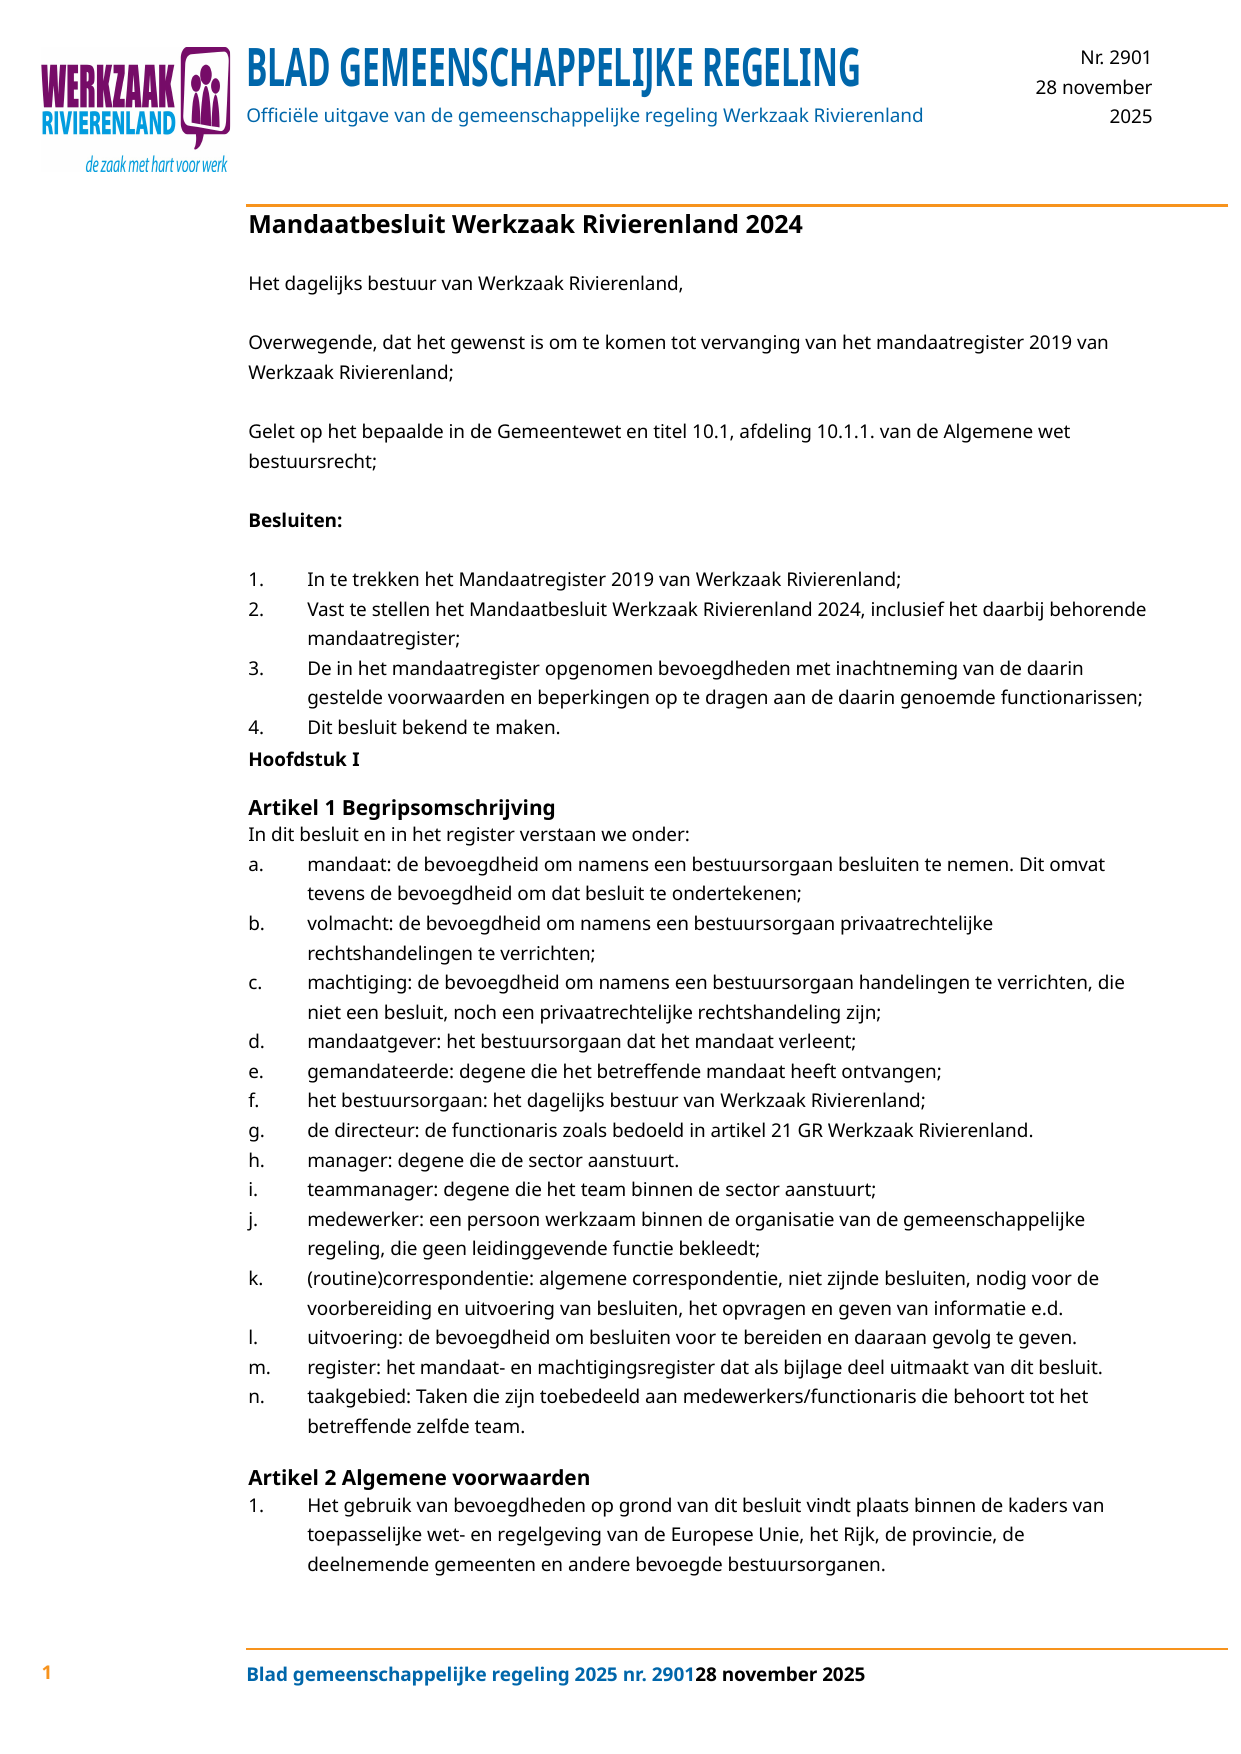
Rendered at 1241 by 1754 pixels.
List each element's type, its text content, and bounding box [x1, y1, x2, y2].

list De in het mandaatregister opgenomen bevoegdheden met inachtneming van de daarin gestelde voorwaarden en beperkingen op te dragen aan de daarin genoemde functionarissen; [248, 655, 1152, 710]
text Gelet op het bepaalde in de Gemeentewet en titel 10.1, afdeling 10.1.1. van de Algemene wet bestuursrecht; [248, 418, 1152, 473]
list mandaat: de bevoegdheid om namens een bestuursorgaan besluiten te nemen. Dit omvat tevens de bevoegdheid om dat besluit te ondertekenen; [248, 851, 1152, 906]
text Artikel 2 Algemene voorwaarden [248, 1463, 1152, 1492]
list Vast te stellen het Mandaatbesluit Werkzaak Rivierenland 2024, inclusief het daarbij behorende mandaatregister; [248, 596, 1152, 651]
list uitvoering: de bevoegdheid om besluiten voor te bereiden en daaraan gevolg te geven. [248, 1324, 1152, 1350]
text In dit besluit en in het register verstaan we onder: [248, 821, 1152, 847]
text Mandaatbesluit Werkzaak Rivierenland 2024 [248, 207, 1152, 241]
list machtiging: de bevoegdheid om namens een bestuursorgaan handelingen te verrichten, die niet een besluit, noch een privaatrechtelijke rechtshandeling zijn; [248, 969, 1152, 1024]
list register: het mandaat- en machtigingsregister dat als bijlage deel uitmaakt van dit besluit. [248, 1354, 1152, 1379]
list In te trekken het Mandaatregister 2019 van Werkzaak Rivierenland; [248, 566, 1152, 592]
list mandaatgever: het bestuursorgaan dat het mandaat verleent; [248, 1028, 1152, 1054]
list volmacht: de bevoegdheid om namens een bestuursorgaan privaatrechtelijke rechtshandelingen te verrichten; [248, 910, 1152, 965]
list medewerker: een persoon werkzaam binnen de organisatie van de gemeenschappelijke regeling, die geen leidinggevende functie bekleedt; [248, 1206, 1152, 1261]
list Dit besluit bekend te maken. [248, 714, 1152, 740]
list de directeur: de functionaris zoals bedoeld in artikel 21 GR Werkzaak Rivierenland. [248, 1117, 1152, 1143]
text Overwegende, dat het gewenst is om te komen tot vervanging van het mandaatregister 2019 van Werkzaak Rivierenland; [248, 329, 1152, 385]
list Het gebruik van bevoegdheden op grond van dit besluit vindt plaats binnen de kaders van toepasselijke wet- en regelgeving van de Europese Unie, het Rijk, de provincie, de deelnemende gemeenten en andere bevoegde bestuursorganen. [248, 1492, 1152, 1577]
text Het dagelijks bestuur van Werkzaak Rivierenland, [248, 270, 1152, 296]
list teammanager: degene die het team binnen de sector aanstuurt; [248, 1176, 1152, 1202]
list manager: degene die de sector aanstuurt. [248, 1147, 1152, 1172]
list (routine)correspondentie: algemene correspondentie, niet zijnde besluiten, nodig voor de voorbereiding en uitvoering van besluiten, het opvragen en geven van informatie e.d. [248, 1265, 1152, 1320]
text Besluiten: [248, 507, 1152, 533]
list het bestuursorgaan: het dagelijks bestuur van Werkzaak Rivierenland; [248, 1088, 1152, 1113]
list gemandateerde: degene die het betreffende mandaat heeft ontvangen; [248, 1058, 1152, 1084]
text Artikel 1 Begripsomschrijving [248, 793, 1152, 821]
list taakgebied: Taken die zijn toebedeeld aan medewerkers/functionaris die behoort tot het betreffende zelfde team. [248, 1383, 1152, 1439]
picture [41, 47, 231, 172]
text Hoofdstuk I [248, 744, 1152, 772]
